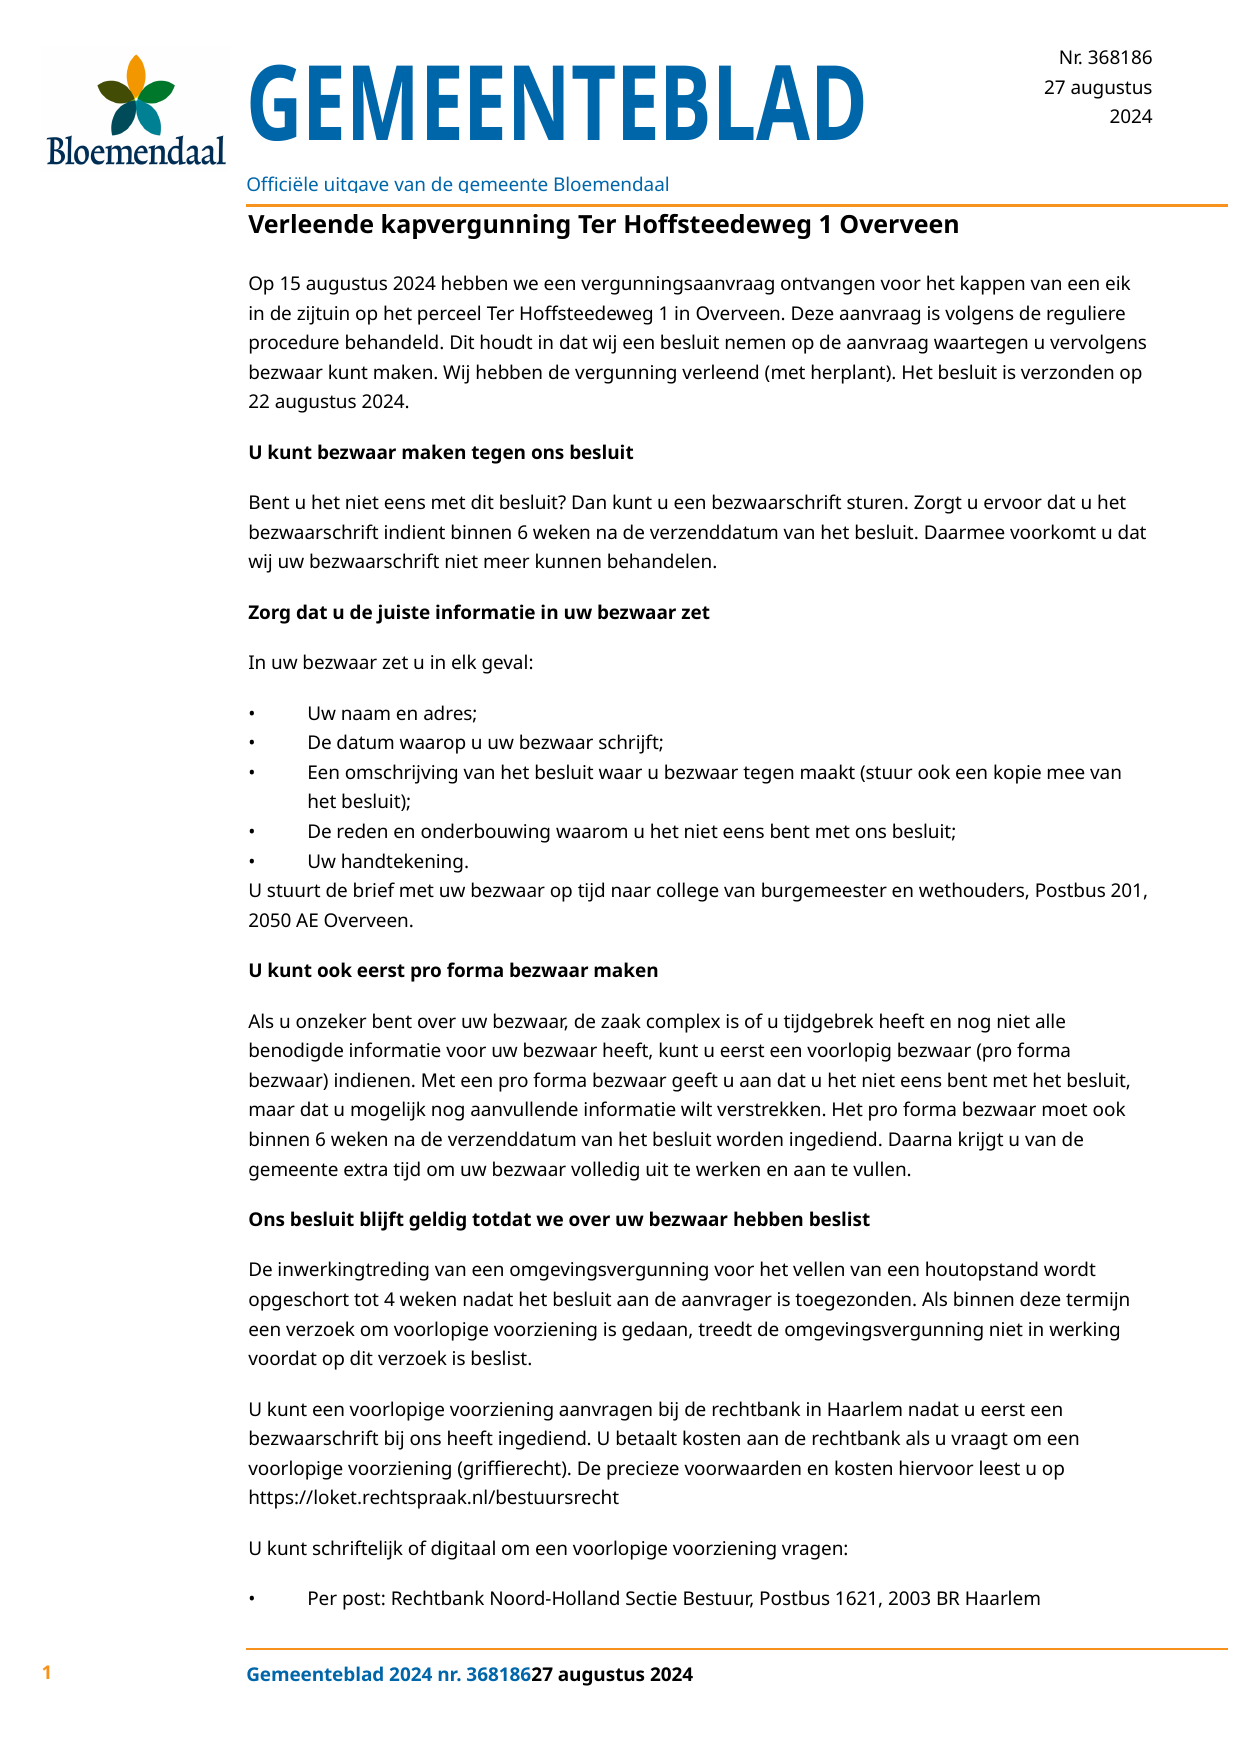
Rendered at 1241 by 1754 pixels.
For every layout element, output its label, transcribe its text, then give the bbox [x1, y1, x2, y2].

text In uw bezwaar zet u in elk geval: [248, 649, 1152, 675]
text U kunt schriftelijk of digitaal om een voorlopige voorziening vragen: [248, 1535, 1152, 1561]
list De datum waarop u uw bezwaar schrijft; [248, 729, 1152, 755]
text U kunt een voorlopige voorziening aanvragen bij de rechtbank in Haarlem nadat u eerst een bezwaarschrift bij ons heeft ingediend. U betaalt kosten aan de rechtbank als u vraagt om een voorlopige voorziening (griffierecht). De precieze voorwaarden en kosten hiervoor leest u op https://loket.rechtspraak.nl/bestuursrecht [248, 1396, 1152, 1510]
text Bent u het niet eens met dit besluit? Dan kunt u een bezwaarschrift sturen. Zorgt u ervoor dat u het bezwaarschrift indient binnen 6 weken na de verzenddatum van het besluit. Daarmee voorkomt u dat wij uw bezwaarschrift niet meer kunnen behandelen. [248, 489, 1152, 574]
text Als u onzeker bent over uw bezwaar, de zaak complex is of u tijdgebrek heeft en nog niet alle benodigde informatie voor uw bezwaar heeft, kunt u eerst een voorlopig bezwaar (pro forma bezwaar) indienen. Met een pro forma bezwaar geeft u aan dat u het niet eens bent met het besluit, maar dat u mogelijk nog aanvullende informatie wilt verstrekken. Het pro forma bezwaar moet ook binnen 6 weken na de verzenddatum van het besluit worden ingediend. Daarna krijgt u van de gemeente extra tijd om uw bezwaar volledig uit te werken en aan te vullen. [248, 1008, 1152, 1181]
text De inwerkingtreding van een omgevingsvergunning voor het vellen van een houtopstand wordt opgeschort tot 4 weken nadat het besluit aan de aanvrager is toegezonden. Als binnen deze termijn een verzoek om voorlopige voorziening is gedaan, treedt de omgevingsvergunning niet in werking voordat op dit verzoek is beslist. [248, 1257, 1152, 1371]
list Uw naam en adres; [248, 700, 1152, 726]
text Op 15 augustus 2024 hebben we een vergunningsaanvraag ontvangen voor het kappen van een eik in de zijtuin op het perceel Ter Hoffsteedeweg 1 in Overveen. Deze aanvraag is volgens de reguliere procedure behandeld. Dit houdt in dat wij een besluit nemen op de aanvraag waartegen u vervolgens bezwaar kunt maken. Wij hebben de vergunning verleend (met herplant). Het besluit is verzonden op 22 augustus 2024. [248, 270, 1152, 414]
text Zorg dat u de juiste informatie in uw bezwaar zet [248, 599, 1152, 625]
picture [41, 47, 231, 172]
list Per post: Rechtbank Noord-Holland Sectie Bestuur, Postbus 1621, 2003 BR Haarlem [248, 1585, 1152, 1611]
text U stuurt de brief met uw bezwaar op tijd naar college van burgemeester en wethouders, Postbus 201, 2050 AE Overveen. [248, 877, 1152, 933]
text U kunt ook eerst pro forma bezwaar maken [248, 957, 1152, 983]
list Uw handtekening. [248, 848, 1152, 873]
list Een omschrijving van het besluit waar u bezwaar tegen maakt (stuur ook een kopie mee van het besluit); [248, 759, 1152, 814]
text Verleende kapvergunning Ter Hoffsteedeweg 1 Overveen [248, 207, 1152, 241]
text Ons besluit blijft geldig totdat we over uw bezwaar hebben beslist [248, 1206, 1152, 1232]
list De reden en onderbouwing waarom u het niet eens bent met ons besluit; [248, 818, 1152, 844]
text U kunt bezwaar maken tegen ons besluit [248, 439, 1152, 465]
